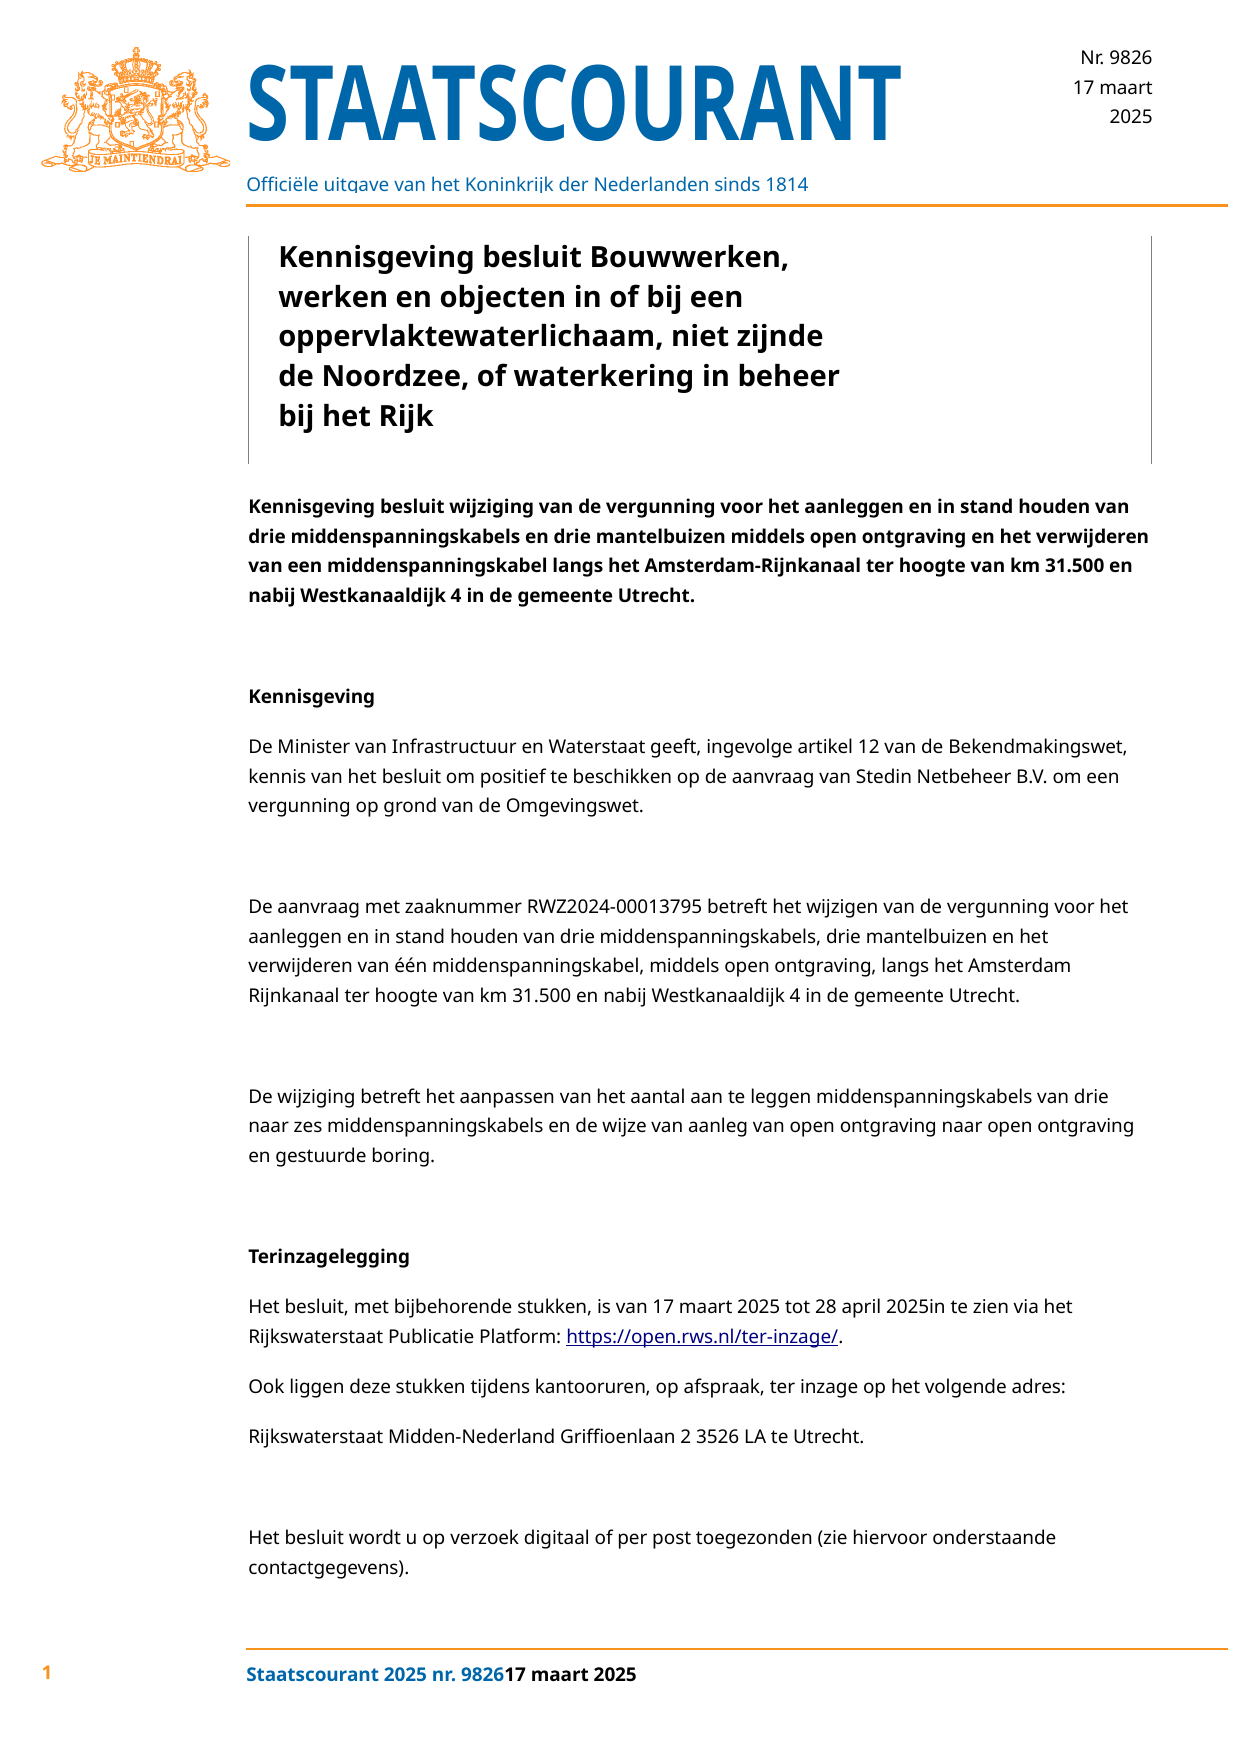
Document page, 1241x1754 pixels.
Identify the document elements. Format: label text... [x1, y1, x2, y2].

text Ook liggen deze stukken tijdens kantooruren, op afspraak, ter inzage op het volgende adres: [248, 1373, 1152, 1399]
text De wijziging betreft het aanpassen van het aantal aan te leggen middenspanningskabels van drie naar zes middenspanningskabels en de wijze van aanleg van open ontgraving naar open ontgraving en gestuurde boring. [248, 1083, 1152, 1168]
table_header [850, 414, 1151, 464]
text De aanvraag met zaaknummer RWZ2024-00013795 betreft het wijzigen van de vergunning voor het aanleggen en in stand houden van drie middenspanningskabels, drie mantelbuizen en het verwijderen van één middenspanningskabel, middels open ontgraving, langs het Amsterdam Rijnkanaal ter hoogte van km 31.500 en nabij Westkanaaldijk 4 in de gemeente Utrecht. [248, 893, 1152, 1008]
text Terinzagelegging [248, 1243, 1152, 1269]
text De Minister van Infrastructuur en Waterstaat geeft, ingevolge artikel 12 van de Bekendmakingswet, kennis van het besluit om positief te beschikken op de aanvraag van Stedin Netbeheer B.V. om een vergunning op grond van de Omgevingswet. [248, 733, 1152, 818]
table_header [1090, 236, 1151, 413]
picture [41, 47, 231, 172]
table_header Kennisgeving besluit Bouwwerken, werken en objecten in of bij een oppervlaktewaterlichaam, niet zijnde de Noordzee, of waterkering in beheer bij het Rijk [249, 236, 850, 464]
text Het besluit, met bijbehorende stukken, is van 17 maart 2025 tot 28 april 2025in te zien via het Rijkswaterstaat Publicatie Platform: https://open.rws.nl/ter-inzage/. [248, 1293, 1152, 1349]
text Kennisgeving besluit wijziging van de vergunning voor het aanleggen en in stand houden van drie middenspanningskabels en drie mantelbuizen middels open ontgraving en het verwijderen van een middenspanningskabel langs het Amsterdam-Rijnkanaal ter hoogte van km 31.500 en nabij Westkanaaldijk 4 in de gemeente Utrecht. [248, 493, 1152, 608]
text Het besluit wordt u op verzoek digitaal of per post toegezonden (zie hiervoor onderstaande contactgegevens). [248, 1524, 1152, 1580]
table_header [850, 236, 912, 413]
picture [912, 236, 1090, 414]
text Rijkswaterstaat Midden-Nederland Griffioenlaan 2 3526 LA te Utrecht. [248, 1424, 1152, 1449]
text Kennisgeving [248, 683, 1152, 709]
